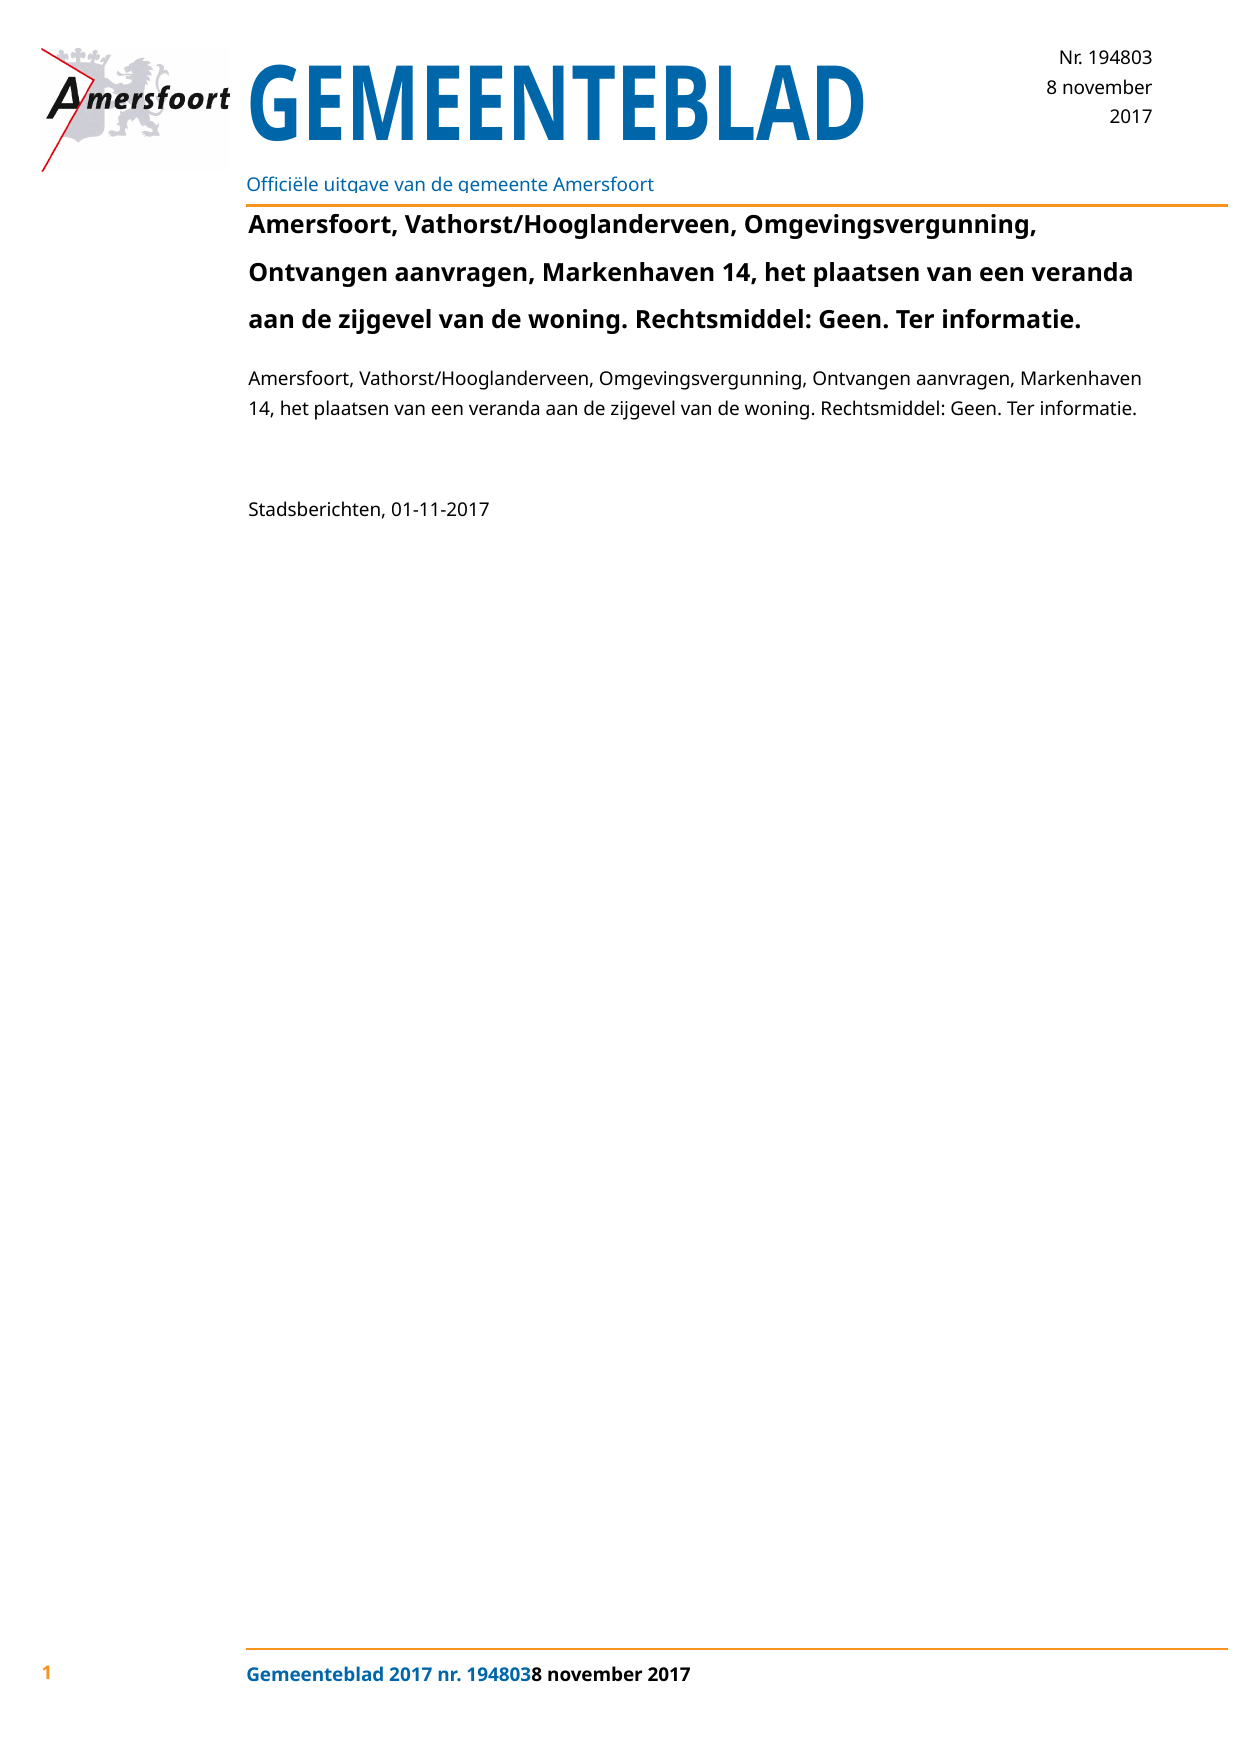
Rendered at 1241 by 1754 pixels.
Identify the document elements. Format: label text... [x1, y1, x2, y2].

text Amersfoort, Vathorst/Hooglanderveen, Omgevingsvergunning, Ontvangen aanvragen, Markenhaven 14, het plaatsen van een veranda aan de zijgevel van de woning. Rechtsmiddel: Geen. Ter informatie. [248, 366, 1152, 421]
picture [41, 47, 231, 172]
text Amersfoort, Vathorst/Hooglanderveen, Omgevingsvergunning, Ontvangen aanvragen, Markenhaven 14, het plaatsen van een veranda aan de zijgevel van de woning. Rechtsmiddel: Geen. Ter informatie. [248, 207, 1152, 336]
text Stadsberichten, 01-11-2017 [248, 496, 1152, 522]
